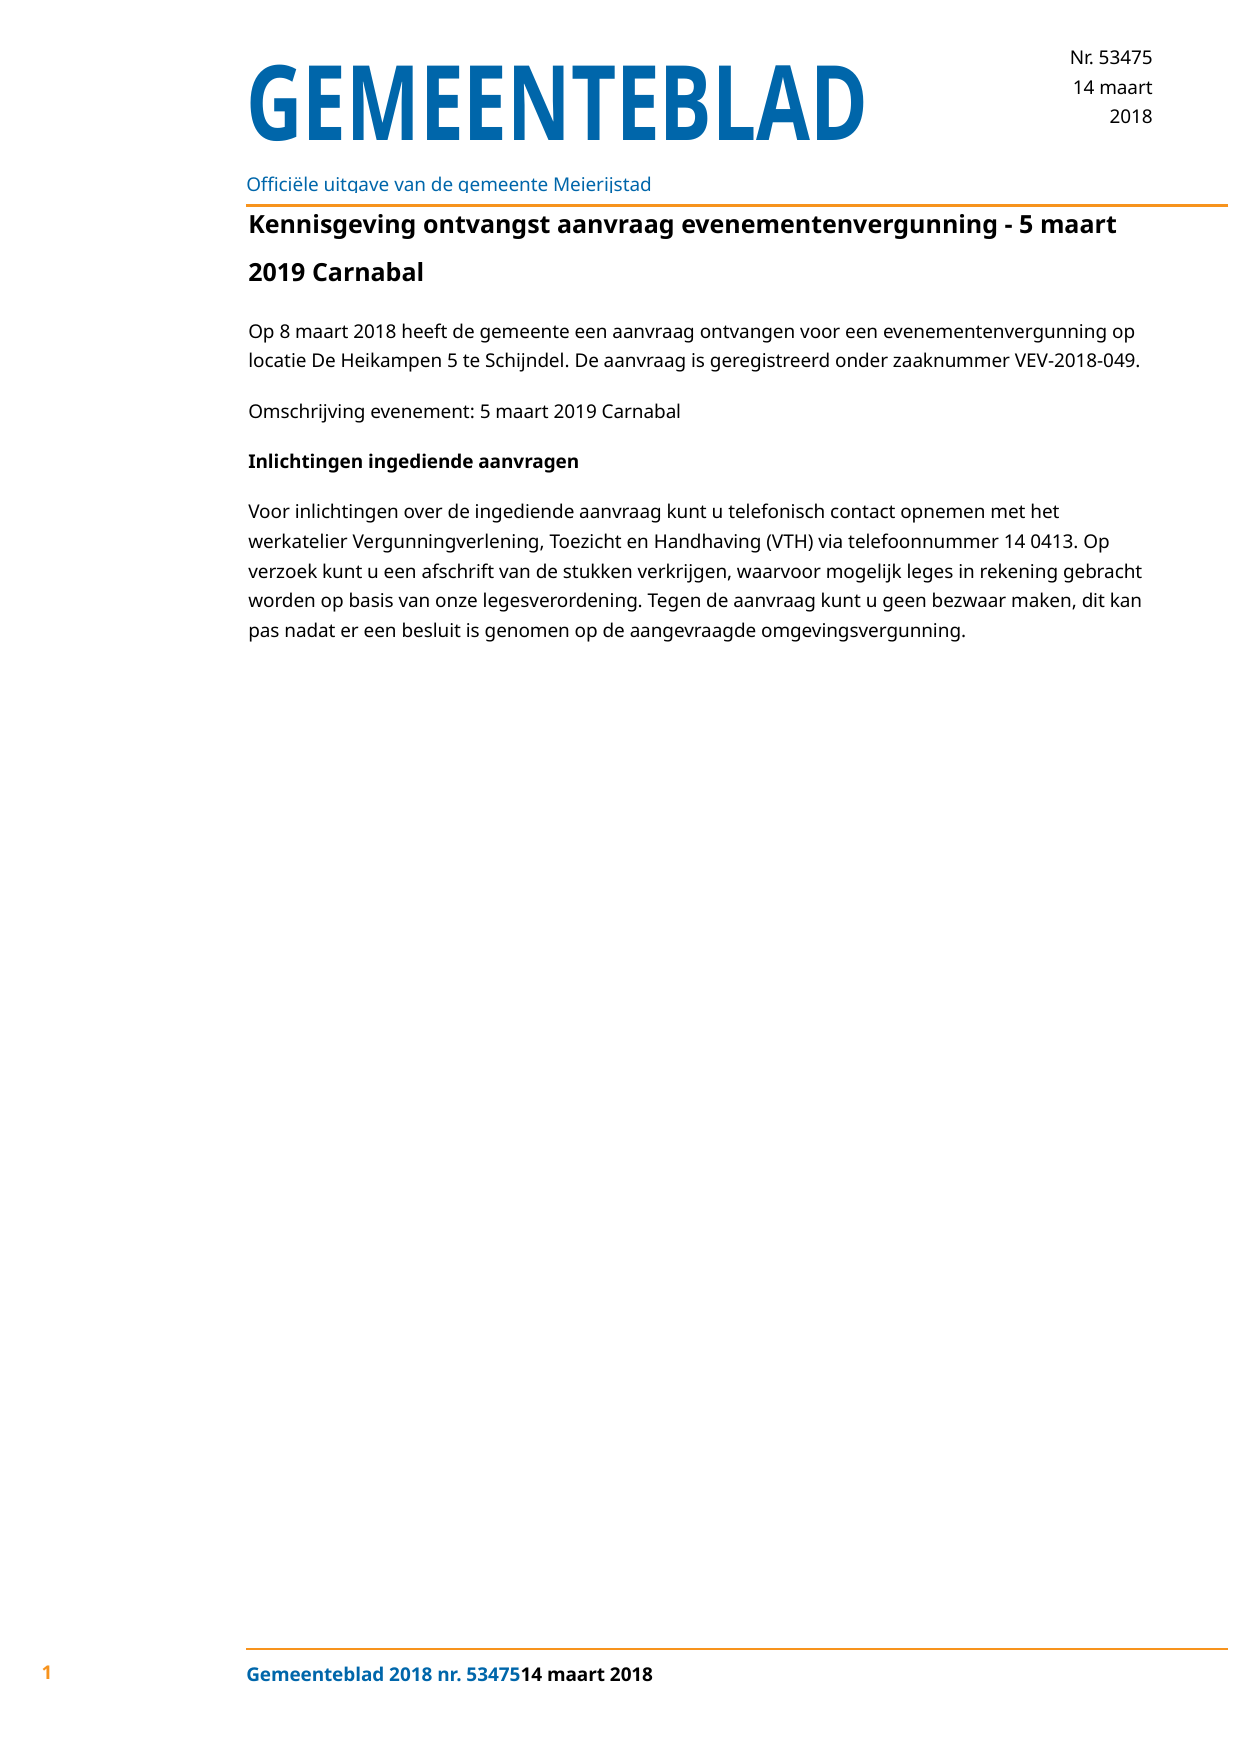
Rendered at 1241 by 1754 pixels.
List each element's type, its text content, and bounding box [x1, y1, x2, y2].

picture [41, 47, 231, 172]
text Omschrijving evenement: 5 maart 2019 Carnabal [248, 398, 1152, 424]
text Kennisgeving ontvangst aanvraag evenementenvergunning - 5 maart 2019 Carnabal [248, 207, 1152, 288]
text Inlichtingen ingediende aanvragen [248, 448, 1152, 474]
text Op 8 maart 2018 heeft de gemeente een aanvraag ontvangen voor een evenementenvergunning op locatie De Heikampen 5 te Schijndel. De aanvraag is geregistreerd onder zaaknummer VEV-2018-049. [248, 318, 1152, 373]
text Voor inlichtingen over de ingediende aanvraag kunt u telefonisch contact opnemen met het werkatelier Vergunningverlening, Toezicht en Handhaving (VTH) via telefoonnummer 14 0413. Op verzoek kunt u een afschrift van de stukken verkrijgen, waarvoor mogelijk leges in rekening gebracht worden op basis van onze legesverordening. Tegen de aanvraag kunt u geen bezwaar maken, dit kan pas nadat er een besluit is genomen op de aangevraagde omgevingsvergunning. [248, 499, 1152, 643]
